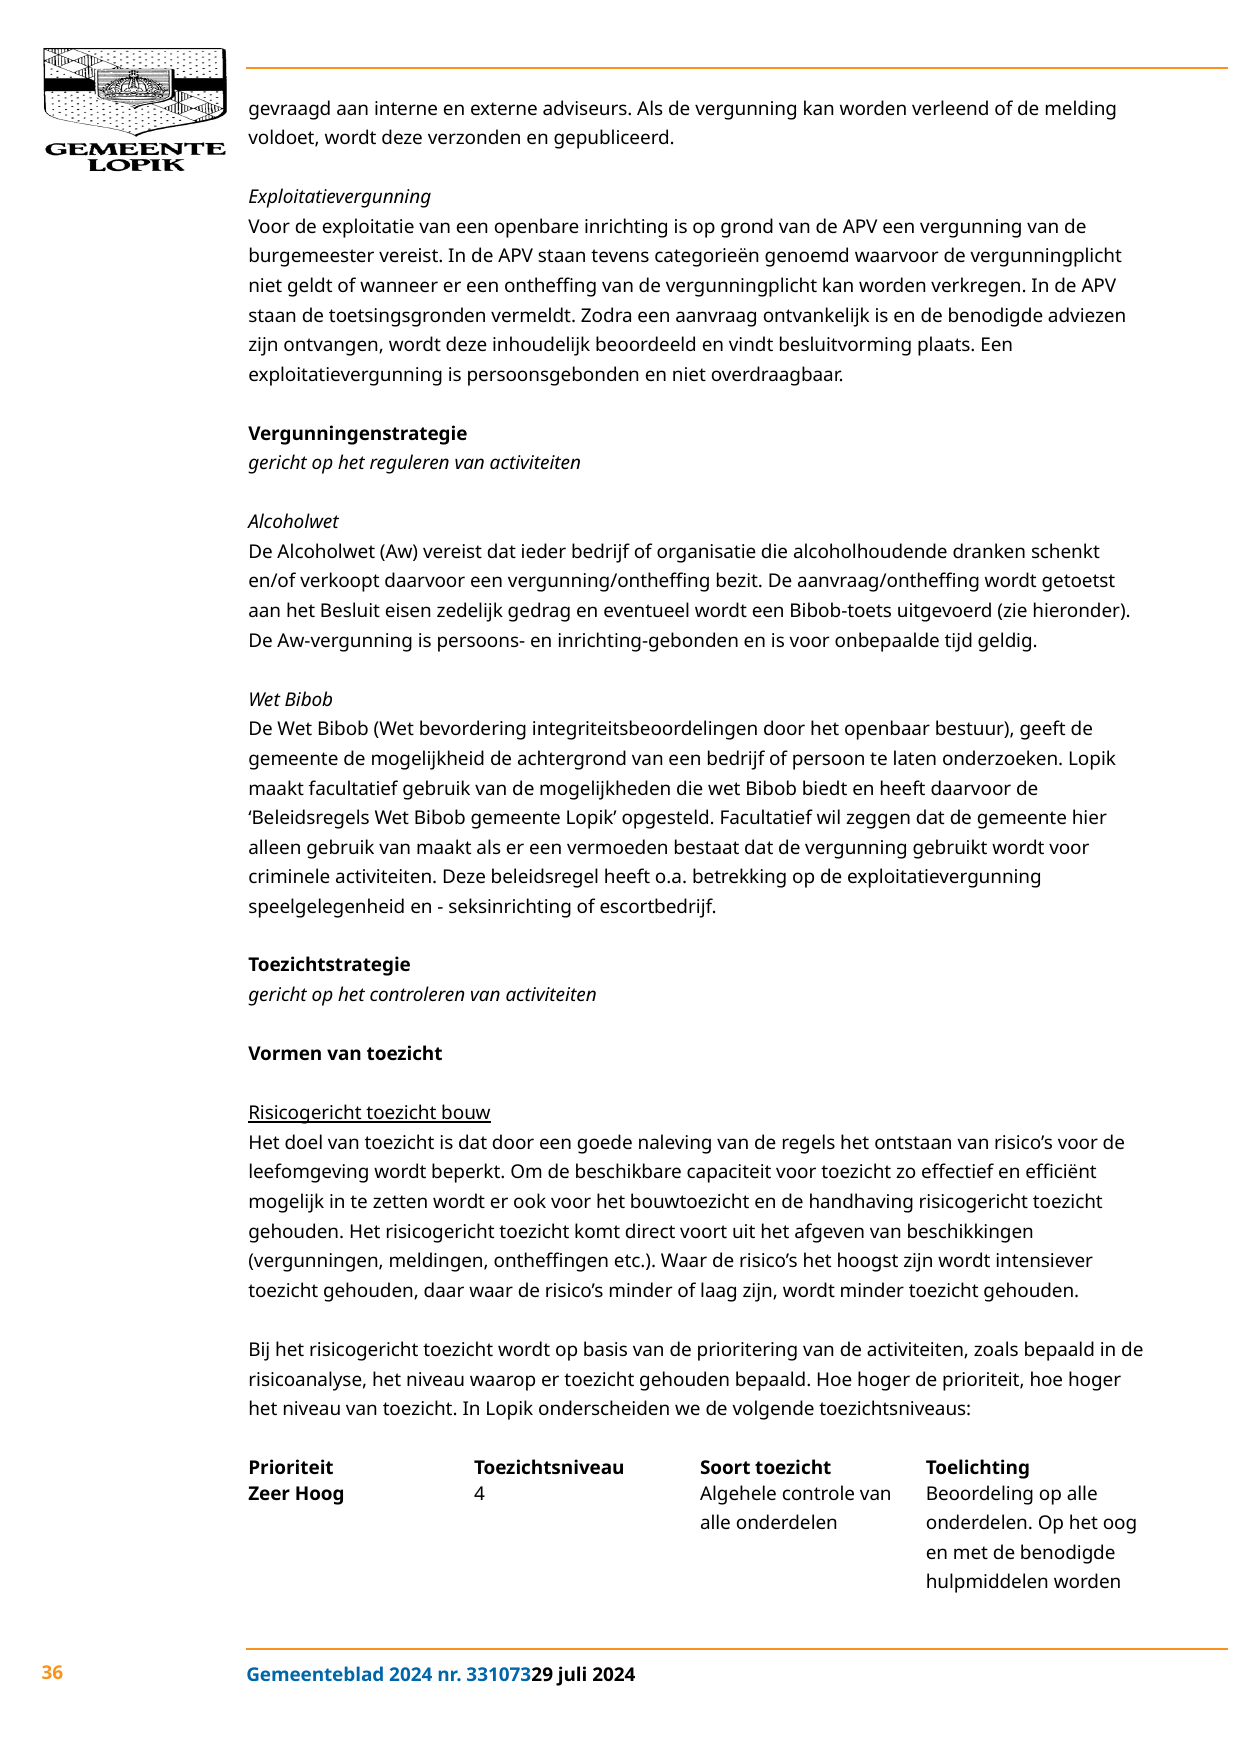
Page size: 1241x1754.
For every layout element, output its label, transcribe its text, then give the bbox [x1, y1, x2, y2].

table_header Toezichtsniveau [474, 1454, 700, 1480]
table_header Prioriteit [248, 1454, 474, 1480]
table_cell Beoordeling op alle onderdelen. Op het oog en met de benodigde hulpmiddelen worden [926, 1480, 1152, 1594]
picture [41, 47, 231, 172]
table_header Soort toezicht [700, 1454, 926, 1480]
table_cell Algehele controle van alle onderdelen [700, 1480, 926, 1594]
table_cell Zeer Hoog [248, 1480, 474, 1594]
table_header Vergunningenstrategie gericht op het reguleren van activiteiten Alcoholwet De Alcoholwet (Aw) vereist dat ieder bedrijf of organisatie die alcoholhoudende dranken schenkt en/of verkoopt daarvoor een vergunning/ontheffing bezit. De aanvraag/ontheffing wordt getoetst aan het Besluit eisen zedelijk gedrag en eventueel wordt een Bibob-toets uitgevoerd (zie hieronder). De Aw-vergunning is persoons- en inrichting-gebonden en is voor onbepaalde tijd geldig. Wet Bibob De Wet Bibob (Wet bevordering integriteitsbeoordelingen door het openbaar bestuur), geeft de gemeente de mogelijkheid de achtergrond van een bedrijf of persoon te laten onderzoeken. Lopik maakt facultatief gebruik van de mogelijkheden die wet Bibob biedt en heeft daarvoor de ‘Beleidsregels Wet Bibob gemeente Lopik’ opgesteld. Facultatief wil zeggen dat de gemeente hier alleen gebruik van maakt als er een vermoeden bestaat dat de vergunning gebruikt wordt voor criminele activiteiten. Deze beleidsregel heeft o.a. betrekking op de exploitatievergunning speelgelegenheid en - seksinrichting of escortbedrijf. [248, 420, 1152, 919]
table_header Toelichting [926, 1454, 1152, 1480]
table_cell 4 [474, 1480, 700, 1594]
table_header gevraagd aan interne en externe adviseurs. Als de vergunning kan worden verleend of de melding voldoet, wordt deze verzonden en gepubliceerd. Exploitatievergunning Voor de exploitatie van een openbare inrichting is op grond van de APV een vergunning van de burgemeester vereist. In de APV staan tevens categorieën genoemd waarvoor de vergunningplicht niet geldt of wanneer er een ontheffing van de vergunningplicht kan worden verkregen. In de APV staan de toetsingsgronden vermeldt. Zodra een aanvraag ontvankelijk is en de benodigde adviezen zijn ontvangen, wordt deze inhoudelijk beoordeeld en vindt besluitvorming plaats. Een exploitatievergunning is persoonsgebonden en niet overdraagbaar. [248, 95, 1152, 387]
table_header Toezichtstrategie gericht op het controleren van activiteiten Vormen van toezicht Risicogericht toezicht bouw Het doel van toezicht is dat door een goede naleving van de regels het ontstaan van risico’s voor de leefomgeving wordt beperkt. Om de beschikbare capaciteit voor toezicht zo effectief en efficiënt mogelijk in te zetten wordt er ook voor het bouwtoezicht en de handhaving risicogericht toezicht gehouden. Het risicogericht toezicht komt direct voort uit het afgeven van beschikkingen (vergunningen, meldingen, ontheffingen etc.). Waar de risico’s het hoogst zijn wordt intensiever toezicht gehouden, daar waar de risico’s minder of laag zijn, wordt minder toezicht gehouden. Bij het risicogericht toezicht wordt op basis van de prioritering van de activiteiten, zoals bepaald in de risicoanalyse, het niveau waarop er toezicht gehouden bepaald. Hoe hoger de prioriteit, hoe hoger het niveau van toezicht. In Lopik onderscheiden we de volgende toezichtsniveaus: [248, 952, 1152, 1421]
